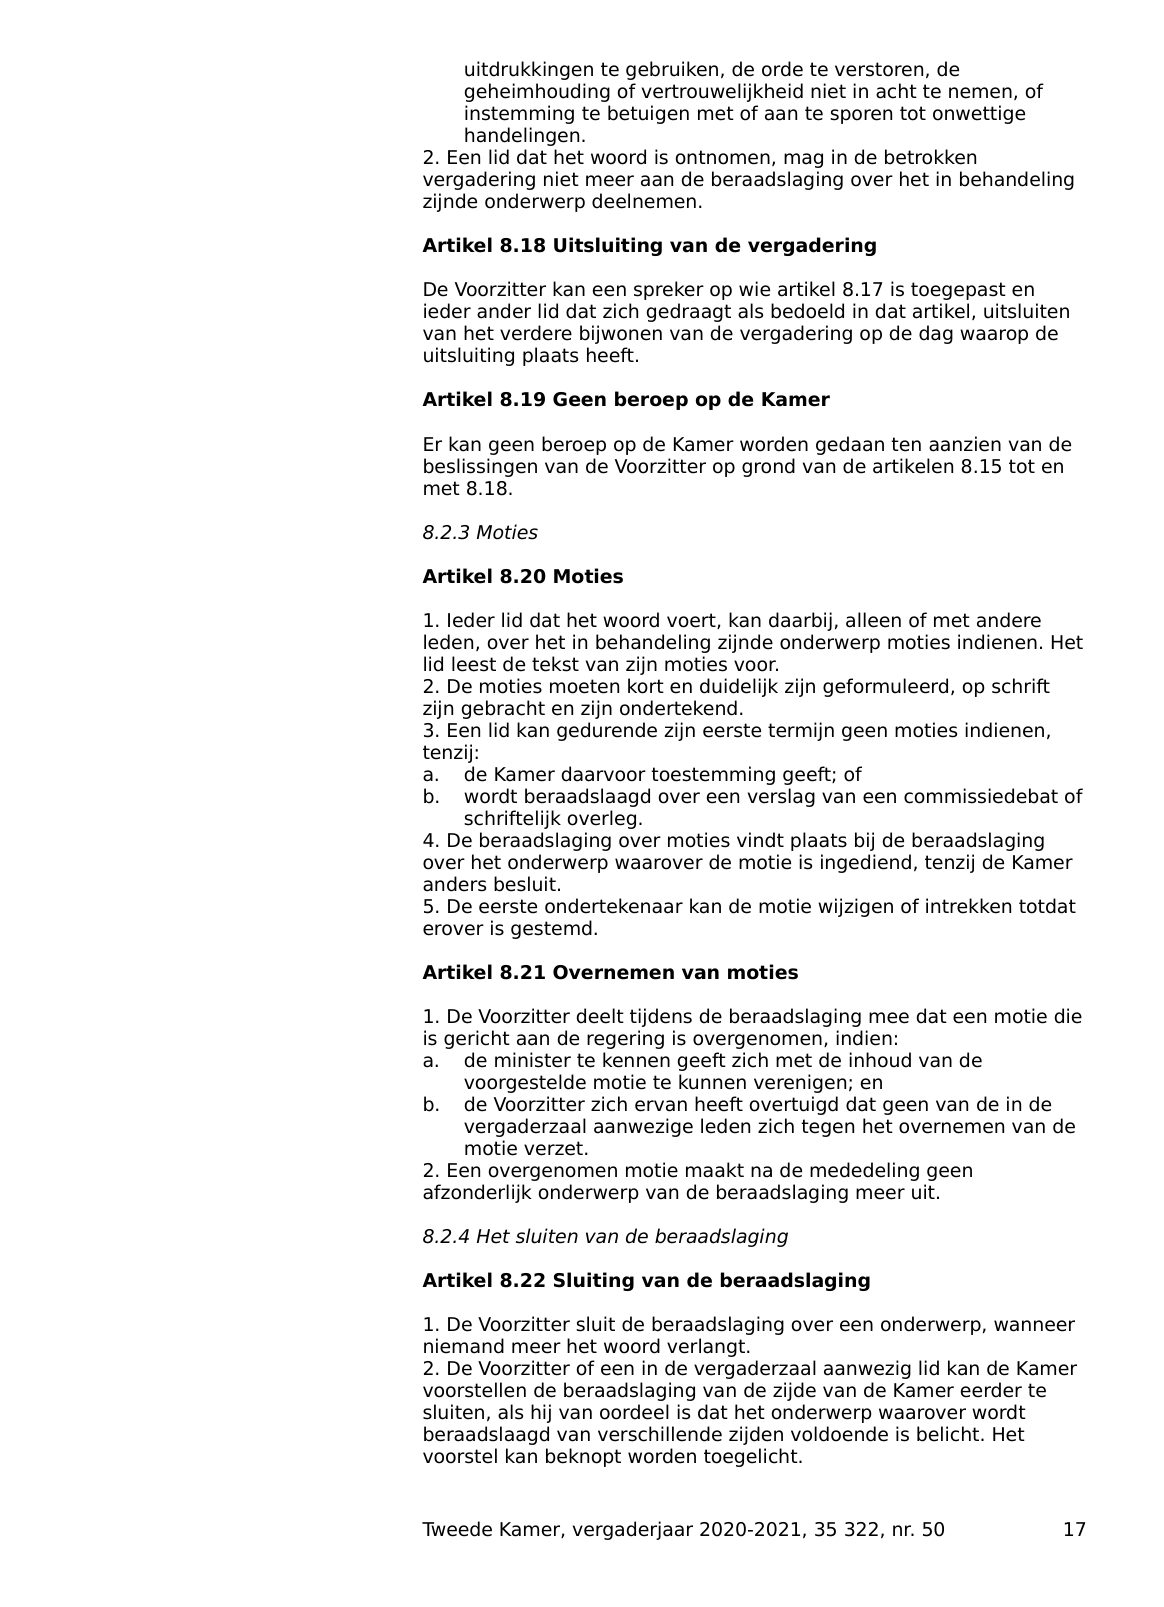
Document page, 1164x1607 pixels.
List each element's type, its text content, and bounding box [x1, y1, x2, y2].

subtitle Artikel 8.21 Overnemen van moties [422, 962, 1087, 984]
subtitle Artikel 8.22 Sluiting van de beraadslaging [422, 1270, 1087, 1292]
text 4. De beraadslaging over moties vindt plaats bij de beraadslaging over het onderwerp waarover de motie is ingediend, tenzij de Kamer anders besluit. [422, 830, 1087, 896]
text b. wordt beraadslaagd over een verslag van een commissiedebat of schriftelijk overleg. [422, 786, 1087, 830]
text 2. Een overgenomen motie maakt na de mededeling geen afzonderlijk onderwerp van de beraadslaging meer uit. [422, 1160, 1087, 1204]
text 5. De eerste ondertekenaar kan de motie wijzigen of intrekken totdat erover is gestemd. [422, 896, 1087, 940]
subtitle 8.2.4 Het sluiten van de beraadslaging [422, 1226, 1087, 1248]
subtitle 8.2.3 Moties [422, 522, 1087, 544]
text b. de Voorzitter zich ervan heeft overtuigd dat geen van de in de vergaderzaal aanwezige leden zich tegen het overnemen van de motie verzet. [422, 1094, 1087, 1160]
subtitle Artikel 8.20 Moties [422, 566, 1087, 588]
subtitle Artikel 8.19 Geen beroep op de Kamer [422, 389, 1087, 411]
subtitle Artikel 8.18 Uitsluiting van de vergadering [422, 235, 1087, 257]
text 2. Een lid dat het woord is ontnomen, mag in de betrokken vergadering niet meer aan de beraadslaging over het in behandeling zijnde onderwerp deelnemen. [422, 147, 1087, 213]
text uitdrukkingen te gebruiken, de orde te verstoren, de geheimhouding of vertrouwelijkheid niet in acht te nemen, of instemming te betuigen met of aan te sporen tot onwettige handelingen. [422, 59, 1087, 147]
text 1. Ieder lid dat het woord voert, kan daarbij, alleen of met andere leden, over het in behandeling zijnde onderwerp moties indienen. Het lid leest de tekst van zijn moties voor. [422, 610, 1087, 676]
text 2. De moties moeten kort en duidelijk zijn geformuleerd, op schrift zijn gebracht en zijn ondertekend. [422, 676, 1087, 720]
text Er kan geen beroep op de Kamer worden gedaan ten aanzien van de beslissingen van de Voorzitter op grond van de artikelen 8.15 tot en met 8.18. [422, 433, 1087, 499]
text a. de minister te kennen geeft zich met de inhoud van de voorgestelde motie te kunnen verenigen; en [422, 1050, 1087, 1094]
text 2. De Voorzitter of een in de vergaderzaal aanwezig lid kan de Kamer voorstellen de beraadslaging van de zijde van de Kamer eerder te sluiten, als hij van oordeel is dat het onderwerp waarover wordt beraadslaagd van verschillende zijden voldoende is belicht. Het voorstel kan beknopt worden toegelicht. [422, 1358, 1087, 1468]
text De Voorzitter kan een spreker op wie artikel 8.17 is toegepast en ieder ander lid dat zich gedraagt als bedoeld in dat artikel, uitsluiten van het verdere bijwonen van de vergadering op de dag waarop de uitsluiting plaats heeft. [422, 279, 1087, 367]
text 1. De Voorzitter deelt tijdens de beraadslaging mee dat een motie die is gericht aan de regering is overgenomen, indien: [422, 1006, 1087, 1050]
text 1. De Voorzitter sluit de beraadslaging over een onderwerp, wanneer niemand meer het woord verlangt. [422, 1314, 1087, 1358]
text 3. Een lid kan gedurende zijn eerste termijn geen moties indienen, tenzij: [422, 720, 1087, 764]
text a. de Kamer daarvoor toestemming geeft; of [422, 764, 1087, 786]
